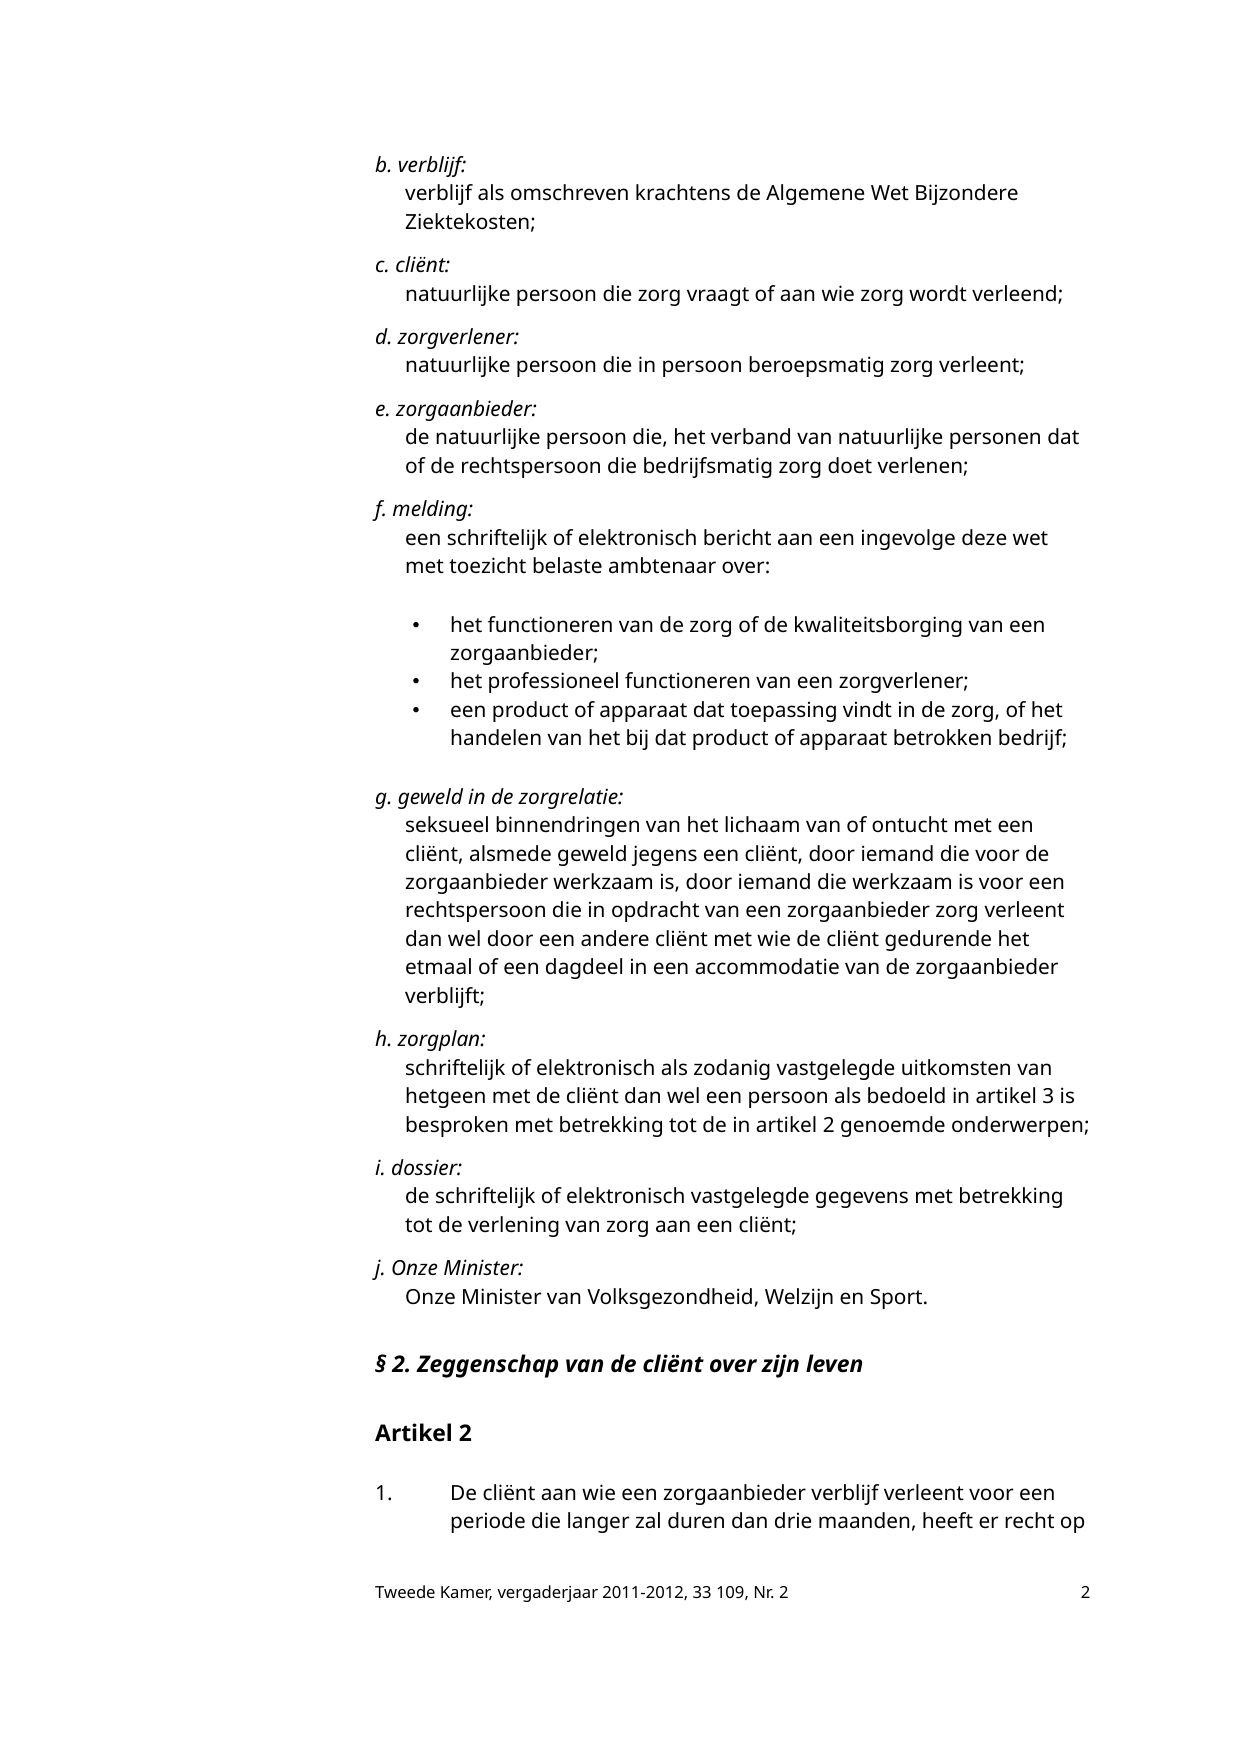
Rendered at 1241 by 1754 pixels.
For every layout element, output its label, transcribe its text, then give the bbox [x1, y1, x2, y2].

text Onze Minister van Volksgezondheid, Welzijn en Sport. [405, 1282, 1090, 1310]
list een product of apparaat dat toepassing vindt in de zorg, of het handelen van het bij dat product of apparaat betrokken bedrijf; [412, 695, 1090, 752]
text de natuurlijke persoon die, het verband van natuurlijke personen dat of de rechtspersoon die bedrijfsmatig zorg doet verlenen; [405, 422, 1090, 479]
text de schriftelijk of elektronisch vastgelegde gegevens met betrekking tot de verlening van zorg aan een cliënt; [405, 1182, 1090, 1238]
subtitle § 2. Zeggenschap van de cliënt over zijn leven [375, 1348, 1090, 1379]
text f. melding: [375, 494, 1090, 523]
text i. dossier: [375, 1153, 1090, 1182]
text seksueel binnendringen van het lichaam van of ontucht met een cliënt, alsmede geweld jegens een cliënt, door iemand die voor de zorgaanbieder werkzaam is, door iemand die werkzaam is voor een rechtspersoon die in opdracht van een zorgaanbieder zorg verleent dan wel door een andere cliënt met wie de cliënt gedurende het etmaal of een dagdeel in een accommodatie van de zorgaanbieder verblijft; [405, 810, 1090, 1009]
list De cliënt aan wie een zorgaanbieder verblijf verleent voor een periode die langer zal duren dan drie maanden, heeft er recht op [375, 1478, 1090, 1535]
text h. zorgplan: [375, 1024, 1090, 1053]
text schriftelijk of elektronisch als zodanig vastgelegde uitkomsten van hetgeen met de cliënt dan wel een persoon als bedoeld in artikel 3 is besproken met betrekking tot de in artikel 2 genoemde onderwerpen; [405, 1053, 1090, 1138]
text e. zorgaanbieder: [375, 394, 1090, 422]
list het professioneel functioneren van een zorgverlener; [412, 667, 1090, 695]
subtitle Artikel 2 [375, 1417, 1090, 1448]
text een schriftelijk of elektronisch bericht aan een ingevolge deze wet met toezicht belaste ambtenaar over: [405, 523, 1090, 580]
text natuurlijke persoon die in persoon beroepsmatig zorg verleent; [405, 351, 1090, 379]
text c. cliënt: [375, 250, 1090, 279]
text g. geweld in de zorgrelatie: [375, 782, 1090, 810]
text d. zorgverlener: [375, 322, 1090, 351]
text natuurlijke persoon die zorg vraagt of aan wie zorg wordt verleend; [405, 279, 1090, 307]
text verblijf als omschreven krachtens de Algemene Wet Bijzondere Ziektekosten; [405, 178, 1090, 235]
text b. verblijf: [375, 150, 1090, 178]
list het functioneren van de zorg of de kwaliteitsborging van een zorgaanbieder; [412, 610, 1090, 667]
text j. Onze Minister: [375, 1253, 1090, 1282]
